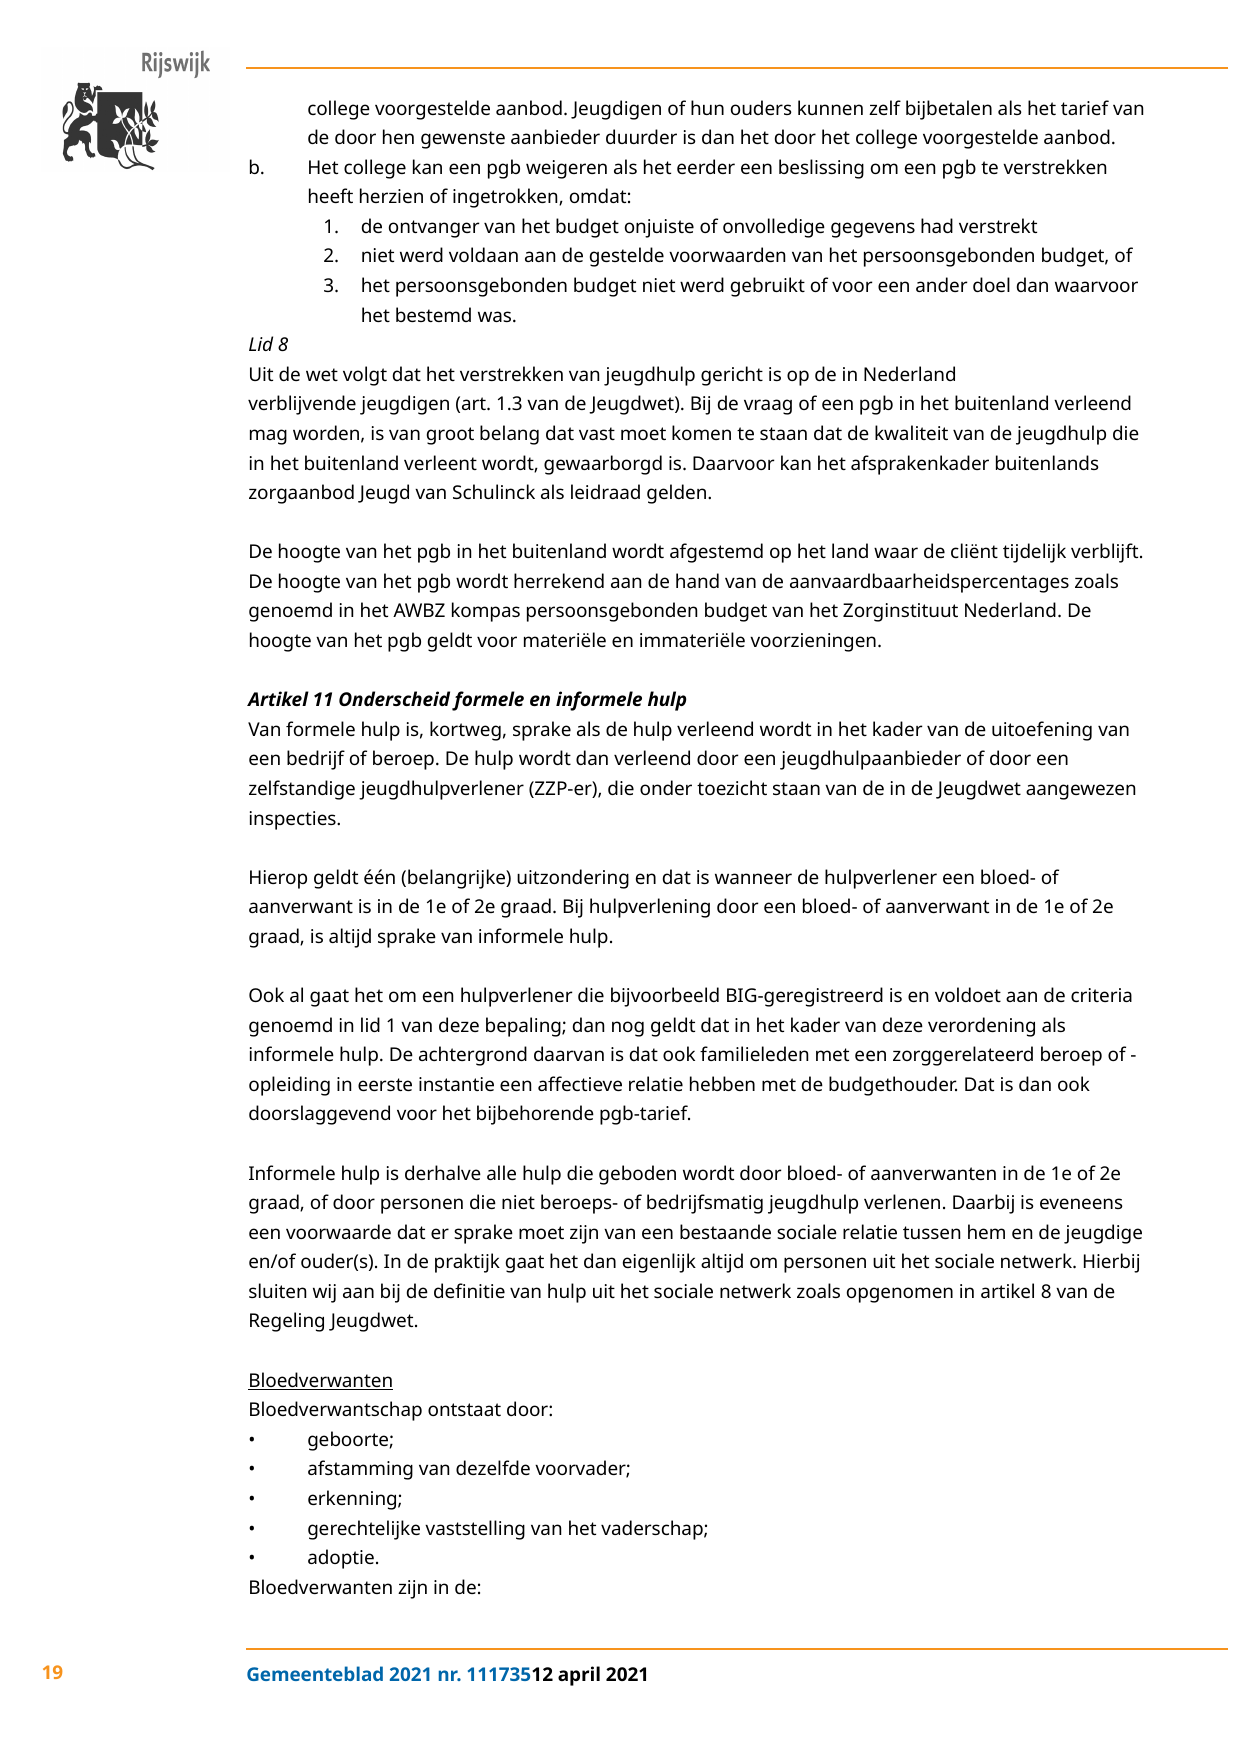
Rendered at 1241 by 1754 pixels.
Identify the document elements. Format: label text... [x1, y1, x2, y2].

list gerechtelijke vaststelling van het vaderschap; [248, 1515, 1152, 1541]
list geboorte; [248, 1426, 1152, 1452]
text De hoogte van het pgb in het buitenland wordt afgestemd op het land waar de cliënt tijdelijk verblijft. De hoogte van het pgb wordt herrekend aan de hand van de aanvaardbaarheidspercentages zoals genoemd in het AWBZ kompas persoonsgebonden budget van het Zorginstituut Nederland. De hoogte van het pgb geldt voor materiële en immateriële voorzieningen. [248, 538, 1152, 653]
list niet werd voldaan aan de gestelde voorwaarden van het persoonsgebonden budget, of [323, 243, 1152, 268]
text Bloedverwanten zijn in de: [248, 1574, 1152, 1600]
text Bloedverwanten [248, 1367, 1152, 1393]
list erkenning; [248, 1485, 1152, 1511]
text Informele hulp is derhalve alle hulp die geboden wordt door bloed- of aanverwanten in de 1e of 2e graad, of door personen die niet beroeps- of bedrijfsmatig jeugdhulp verlenen. Daarbij is eveneens een voorwaarde dat er sprake moet zijn van een bestaande sociale relatie tussen hem en de jeugdige en/of ouder(s). In de praktijk gaat het dan eigenlijk altijd om personen uit het sociale netwerk. Hierbij sluiten wij aan bij de definitie van hulp uit het sociale netwerk zoals opgenomen in artikel 8 van de Regeling Jeugdwet. [248, 1160, 1152, 1333]
text Van formele hulp is, kortweg, sprake als de hulp verleend wordt in het kader van de uitoefening van een bedrijf of beroep. De hulp wordt dan verleend door een jeugdhulpaanbieder of door een zelfstandige jeugdhulpverlener (ZZP-er), die onder toezicht staan van de in de Jeugdwet aangewezen inspecties. [248, 716, 1152, 831]
list adoptie. [248, 1544, 1152, 1570]
list Het college kan een pgb weigeren als het eerder een beslissing om een pgb te verstrekken heeft herzien of ingetrokken, omdat: [248, 154, 1152, 209]
text Bloedverwantschap ontstaat door: [248, 1396, 1152, 1422]
picture [41, 47, 231, 172]
text Lid 8 [248, 331, 1152, 357]
list het persoonsgebonden budget niet werd gebruikt of voor een ander doel dan waarvoor het bestemd was. [323, 272, 1152, 328]
text Artikel 11 Onderscheid formele en informele hulp [248, 686, 1152, 712]
text Hierop geldt één (belangrijke) uitzondering en dat is wanneer de hulpverlener een bloed- of aanverwant is in de 1e of 2e graad. Bij hulpverlening door een bloed- of aanverwant in de 1e of 2e graad, is altijd sprake van informele hulp. [248, 864, 1152, 949]
text verblijvende jeugdigen (art. 1.3 van de Jeugdwet). Bij de vraag of een pgb in het buitenland verleend mag worden, is van groot belang dat vast moet komen te staan dat de kwaliteit van de jeugdhulp die in het buitenland verleent wordt, gewaarborgd is. Daarvoor kan het afsprakenkader buitenlands zorgaanbod Jeugd van Schulinck als leidraad gelden. [248, 391, 1152, 505]
list afstamming van dezelfde voorvader; [248, 1456, 1152, 1481]
text Ook al gaat het om een hulpverlener die bijvoorbeeld BIG-geregistreerd is en voldoet aan de criteria genoemd in lid 1 van deze bepaling; dan nog geldt dat in het kader van deze verordening als informele hulp. De achtergrond daarvan is dat ook familieleden met een zorggerelateerd beroep of -opleiding in eerste instantie een affectieve relatie hebben met de budgethouder. Dat is dan ook doorslaggevend voor het bijbehorende pgb-tarief. [248, 982, 1152, 1126]
list de ontvanger van het budget onjuiste of onvolledige gegevens had verstrekt [323, 213, 1152, 239]
list college voorgestelde aanbod. Jeugdigen of hun ouders kunnen zelf bijbetalen als het tarief van de door hen gewenste aanbieder duurder is dan het door het college voorgestelde aanbod. [248, 95, 1152, 150]
text Uit de wet volgt dat het verstrekken van jeugdhulp gericht is op de in Nederland [248, 361, 1152, 387]
